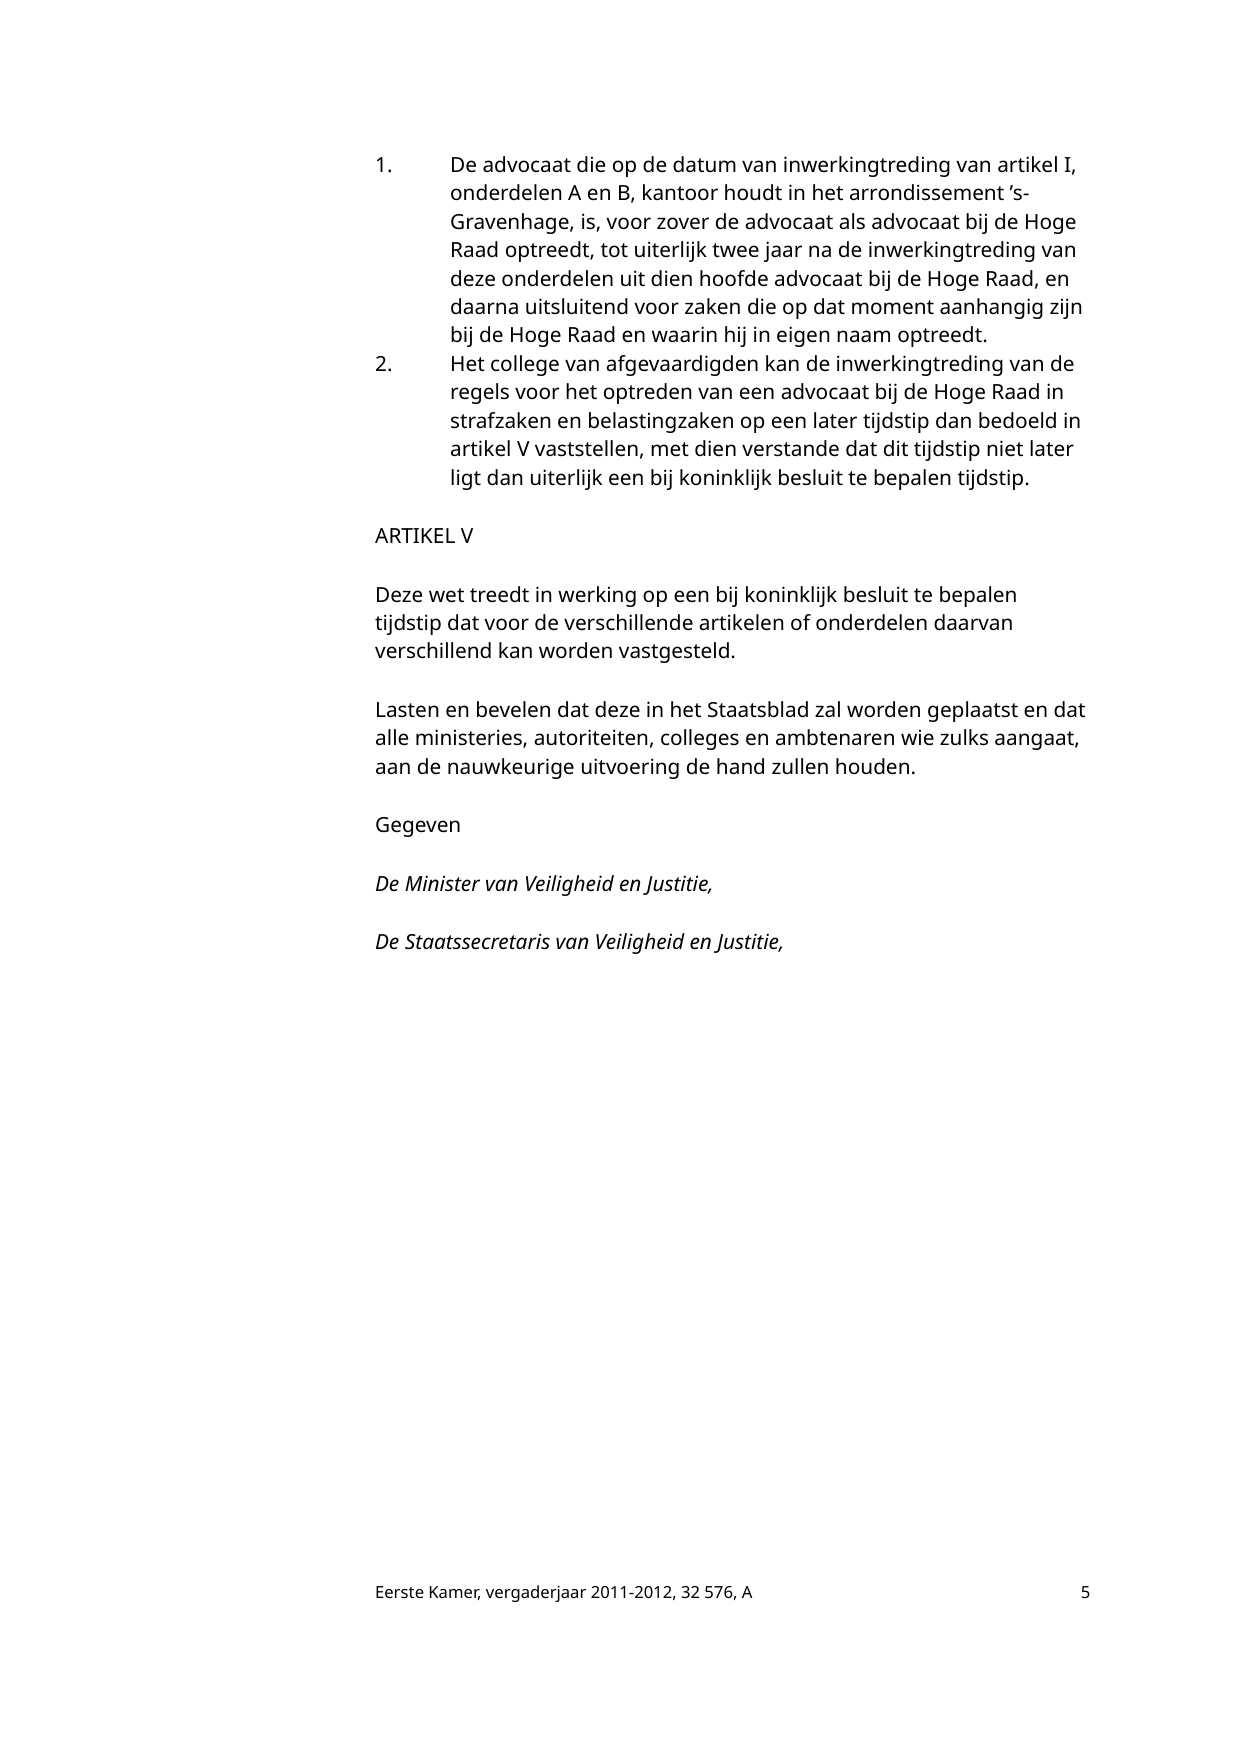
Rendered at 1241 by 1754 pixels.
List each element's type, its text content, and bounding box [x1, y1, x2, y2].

subtitle ARTIKEL V [375, 521, 1090, 550]
text Lasten en bevelen dat deze in het Staatsblad zal worden geplaatst en dat alle ministeries, autoriteiten, colleges en ambtenaren wie zulks aangaat, aan de nauwkeurige uitvoering de hand zullen houden. [375, 695, 1090, 780]
list De advocaat die op de datum van inwerkingtreding van artikel I, onderdelen A en B, kantoor houdt in het arrondissement ’s-Gravenhage, is, voor zover de advocaat als advocaat bij de Hoge Raad optreedt, tot uiterlijk twee jaar na de inwerkingtreding van deze onderdelen uit dien hoofde advocaat bij de Hoge Raad, en daarna uitsluitend voor zaken die op dat moment aanhangig zijn bij de Hoge Raad en waarin hij in eigen naam optreedt. [375, 150, 1090, 349]
text De Minister van Veiligheid en Justitie, [375, 869, 1090, 897]
text Gegeven [375, 810, 1090, 839]
text Deze wet treedt in werking op een bij koninklijk besluit te bepalen tijdstip dat voor de verschillende artikelen of onderdelen daarvan verschillend kan worden vastgesteld. [375, 580, 1090, 665]
list Het college van afgevaardigden kan de inwerkingtreding van de regels voor het optreden van een advocaat bij de Hoge Raad in strafzaken en belastingzaken op een later tijdstip dan bedoeld in artikel V vaststellen, met dien verstande dat dit tijdstip niet later ligt dan uiterlijk een bij koninklijk besluit te bepalen tijdstip. [375, 349, 1090, 491]
text De Staatssecretaris van Veiligheid en Justitie, [375, 927, 1090, 956]
